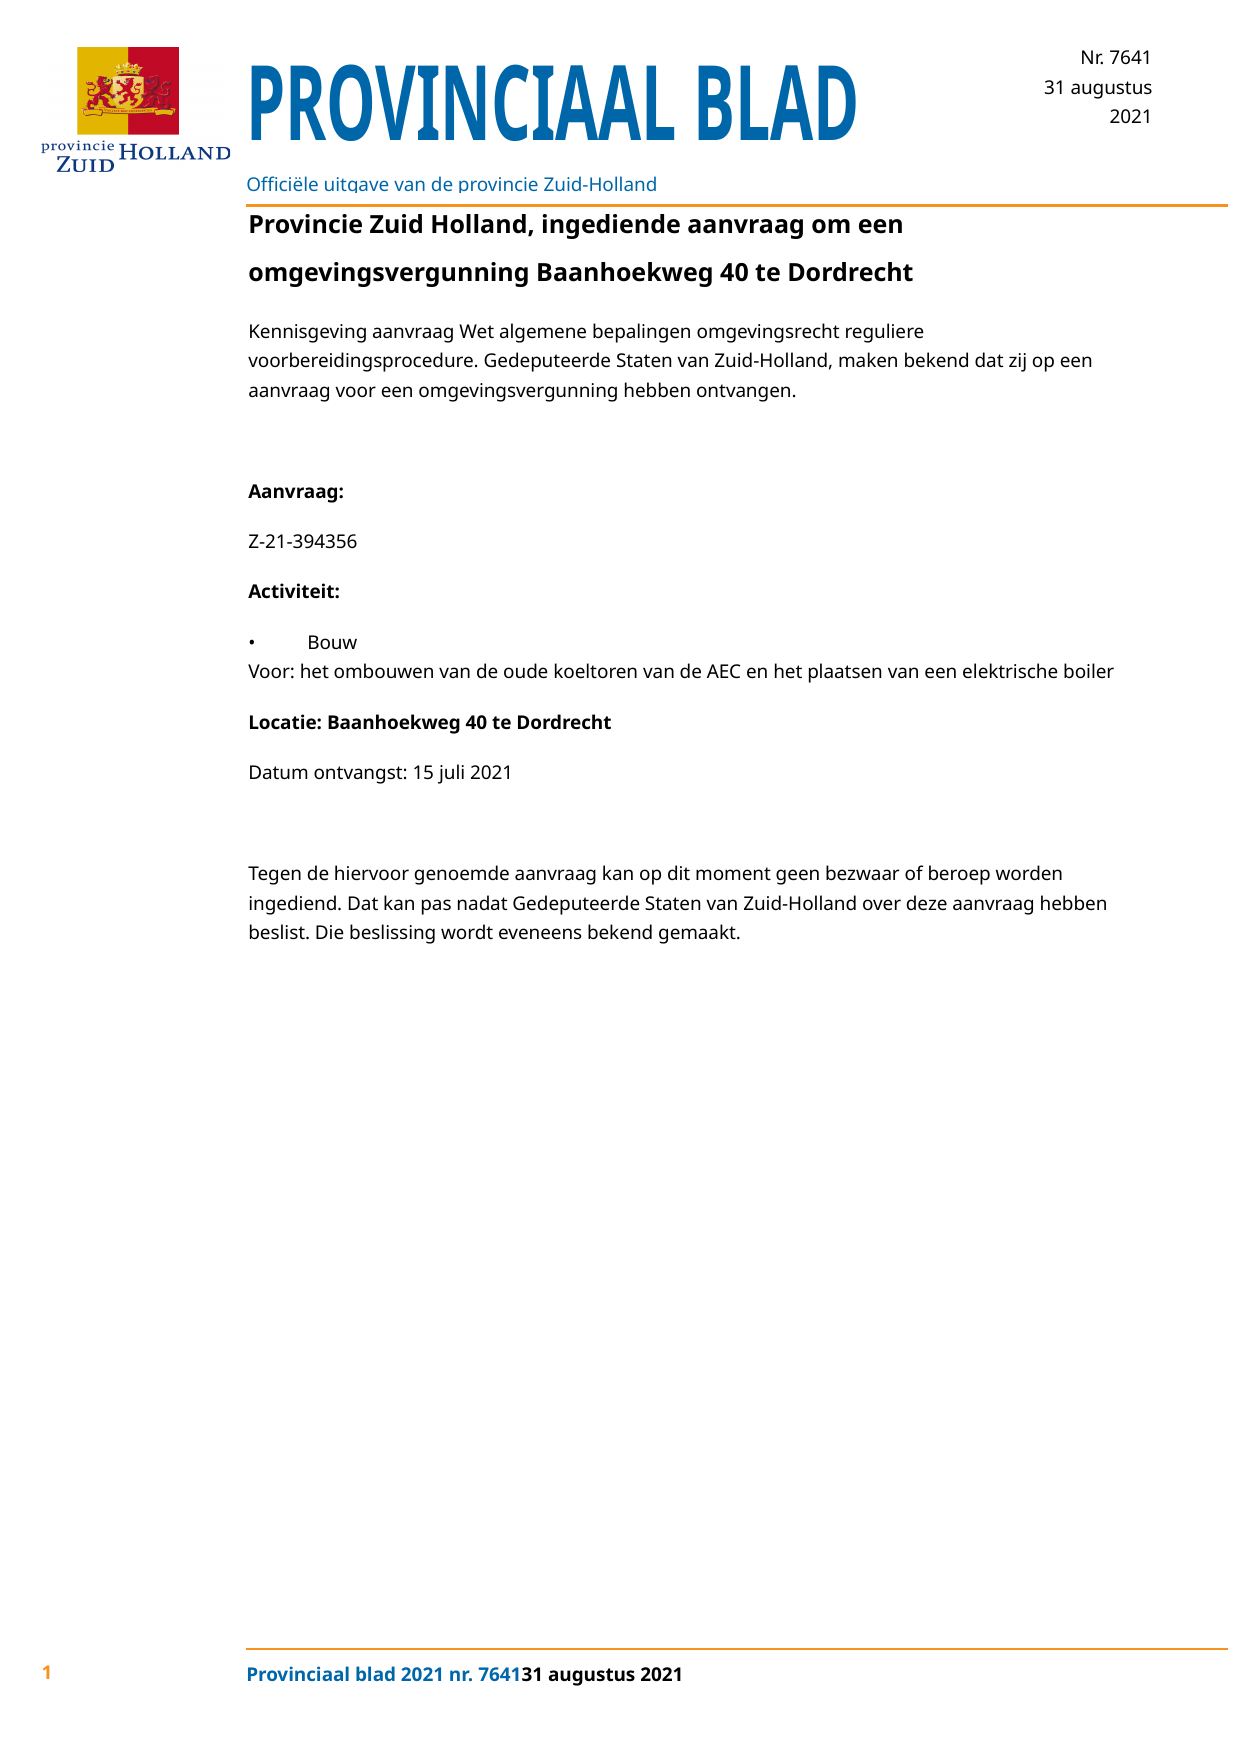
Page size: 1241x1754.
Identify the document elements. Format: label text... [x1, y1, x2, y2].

list Bouw [248, 629, 1152, 655]
text Z-21-394356 [248, 528, 1152, 554]
text Aanvraag: [248, 478, 1152, 504]
text Datum ontvangst: 15 juli 2021 [248, 759, 1152, 785]
text Provincie Zuid Holland, ingediende aanvraag om een omgevingsvergunning Baanhoekweg 40 te Dordrecht [248, 207, 1152, 288]
text Tegen de hiervoor genoemde aanvraag kan op dit moment geen bezwaar of beroep worden ingediend. Dat kan pas nadat Gedeputeerde Staten van Zuid-Holland over deze aanvraag hebben beslist. Die beslissing wordt eveneens bekend gemaakt. [248, 860, 1152, 945]
text Locatie: Baanhoekweg 40 te Dordrecht [248, 709, 1152, 735]
text Voor: het ombouwen van de oude koeltoren van de AEC en het plaatsen van een elektrische boiler [248, 659, 1152, 684]
text Kennisgeving aanvraag Wet algemene bepalingen omgevingsrecht reguliere voorbereidingsprocedure. Gedeputeerde Staten van Zuid-Holland, maken bekend dat zij op een aanvraag voor een omgevingsvergunning hebben ontvangen. [248, 318, 1152, 403]
picture [41, 47, 231, 172]
text Activiteit: [248, 579, 1152, 604]
